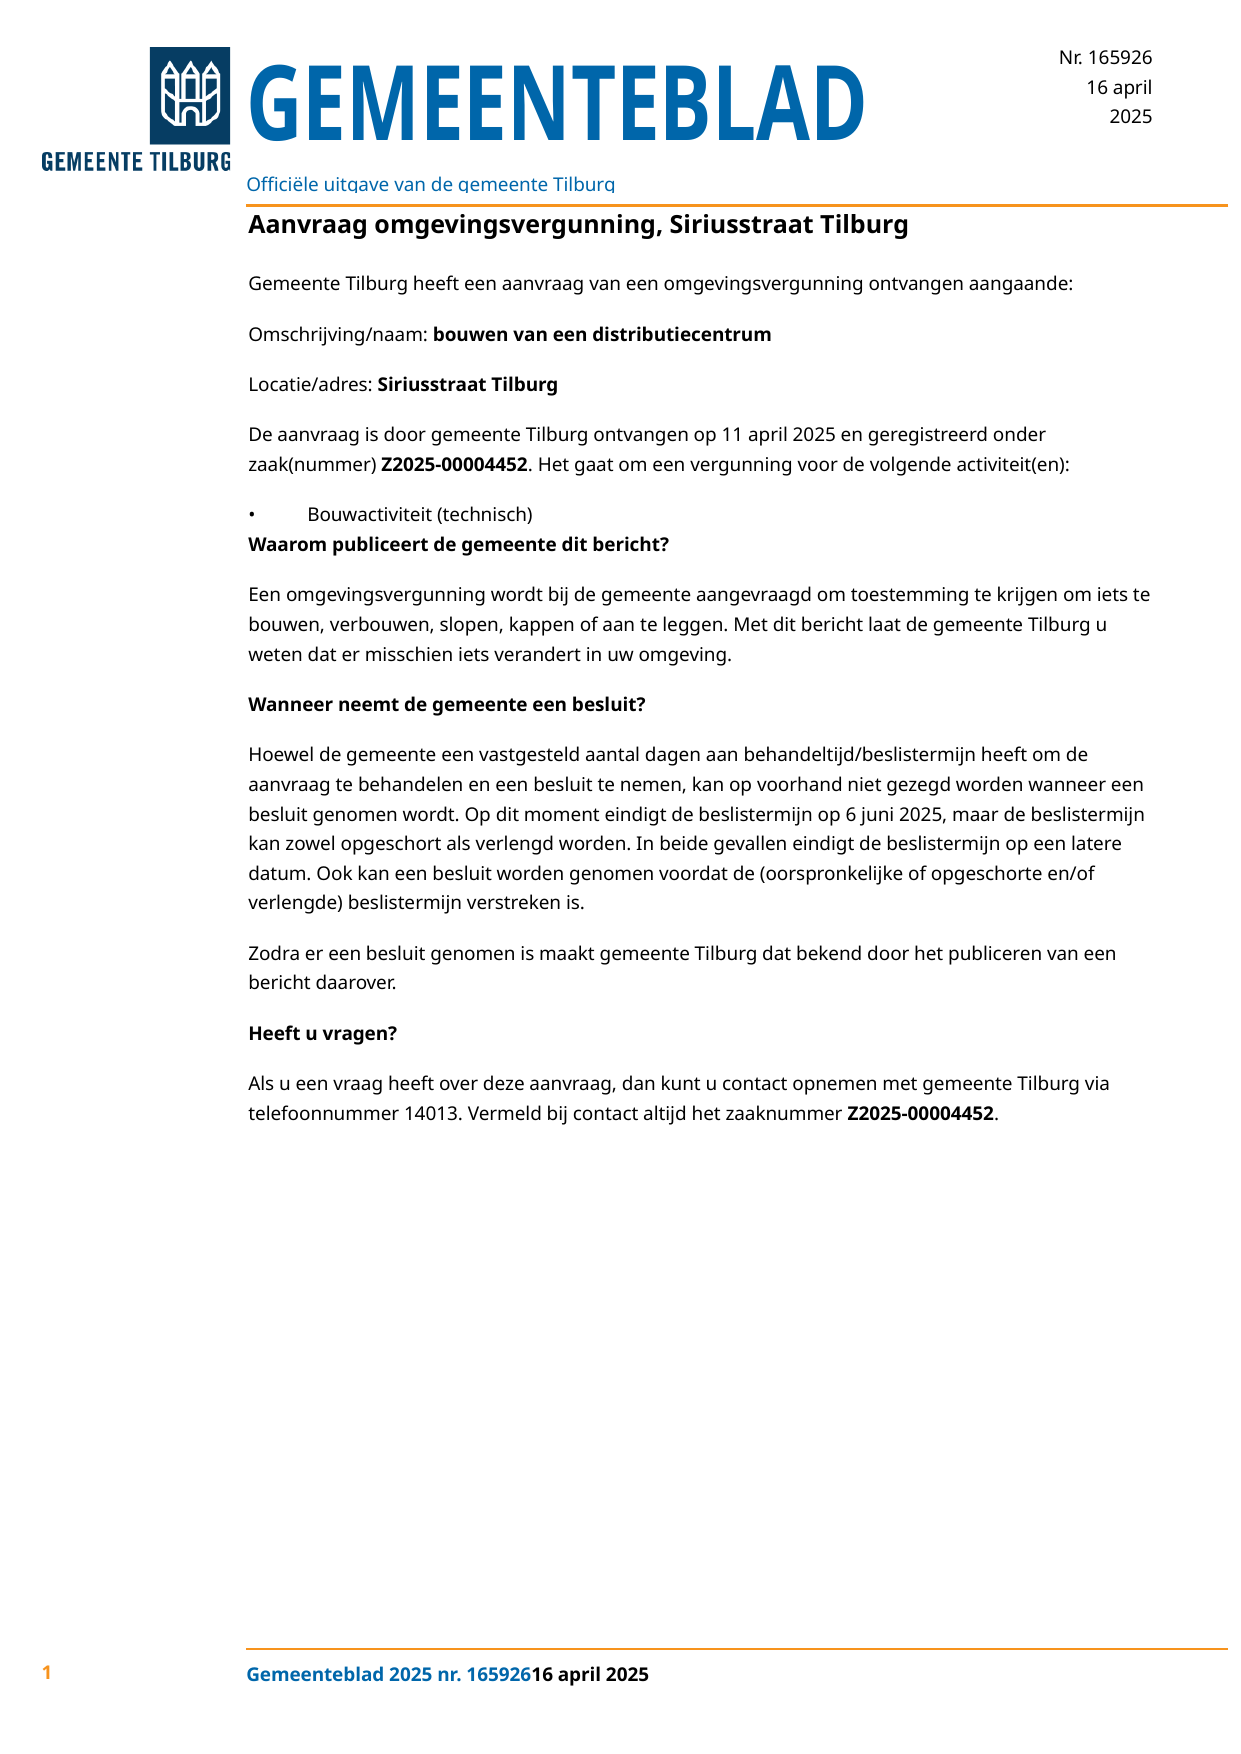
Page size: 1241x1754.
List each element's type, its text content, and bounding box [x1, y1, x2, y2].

text Een omgevingsvergunning wordt bij de gemeente aangevraagd om toestemming te krijgen om iets te bouwen, verbouwen, slopen, kappen of aan te leggen. Met dit bericht laat de gemeente Tilburg u weten dat er misschien iets verandert in uw omgeving. [248, 582, 1152, 666]
text Hoewel de gemeente een vastgesteld aantal dagen aan behandeltijd/beslistermijn heeft om de aanvraag te behandelen en een besluit te nemen, kan op voorhand niet gezegd worden wanneer een besluit genomen wordt. Op dit moment eindigt de beslistermijn op 6 juni 2025, maar de beslistermijn kan zowel opgeschort als verlengd worden. In beide gevallen eindigt de beslistermijn op een latere datum. Ook kan een besluit worden genomen voordat de (oorspronkelijke of opgeschorte en/of verlengde) beslistermijn verstreken is. [248, 742, 1152, 915]
text Wanneer neemt de gemeente een besluit? [248, 691, 1152, 717]
picture [41, 47, 231, 172]
text Als u een vraag heeft over deze aanvraag, dan kunt u contact opnemen met gemeente Tilburg via telefoonnummer 14013. Vermeld bij contact altijd het zaaknummer Z2025-00004452. [248, 1070, 1152, 1126]
list Bouwactiviteit (technisch) [248, 502, 1152, 527]
text Heeft u vragen? [248, 1020, 1152, 1046]
text Waarom publiceert de gemeente dit bericht? [248, 531, 1152, 557]
text Gemeente Tilburg heeft een aanvraag van een omgevingsvergunning ontvangen aangaande: [248, 270, 1152, 296]
text Omschrijving/naam: bouwen van een distributiecentrum [248, 321, 1152, 346]
text Zodra er een besluit genomen is maakt gemeente Tilburg dat bekend door het publiceren van een bericht daarover. [248, 940, 1152, 995]
text Aanvraag omgevingsvergunning, Siriusstraat Tilburg [248, 207, 1152, 241]
text Locatie/adres: Siriusstraat Tilburg [248, 371, 1152, 397]
text De aanvraag is door gemeente Tilburg ontvangen op 11 april 2025 en geregistreerd onder zaak(nummer) Z2025-00004452. Het gaat om een vergunning voor de volgende activiteit(en): [248, 422, 1152, 477]
